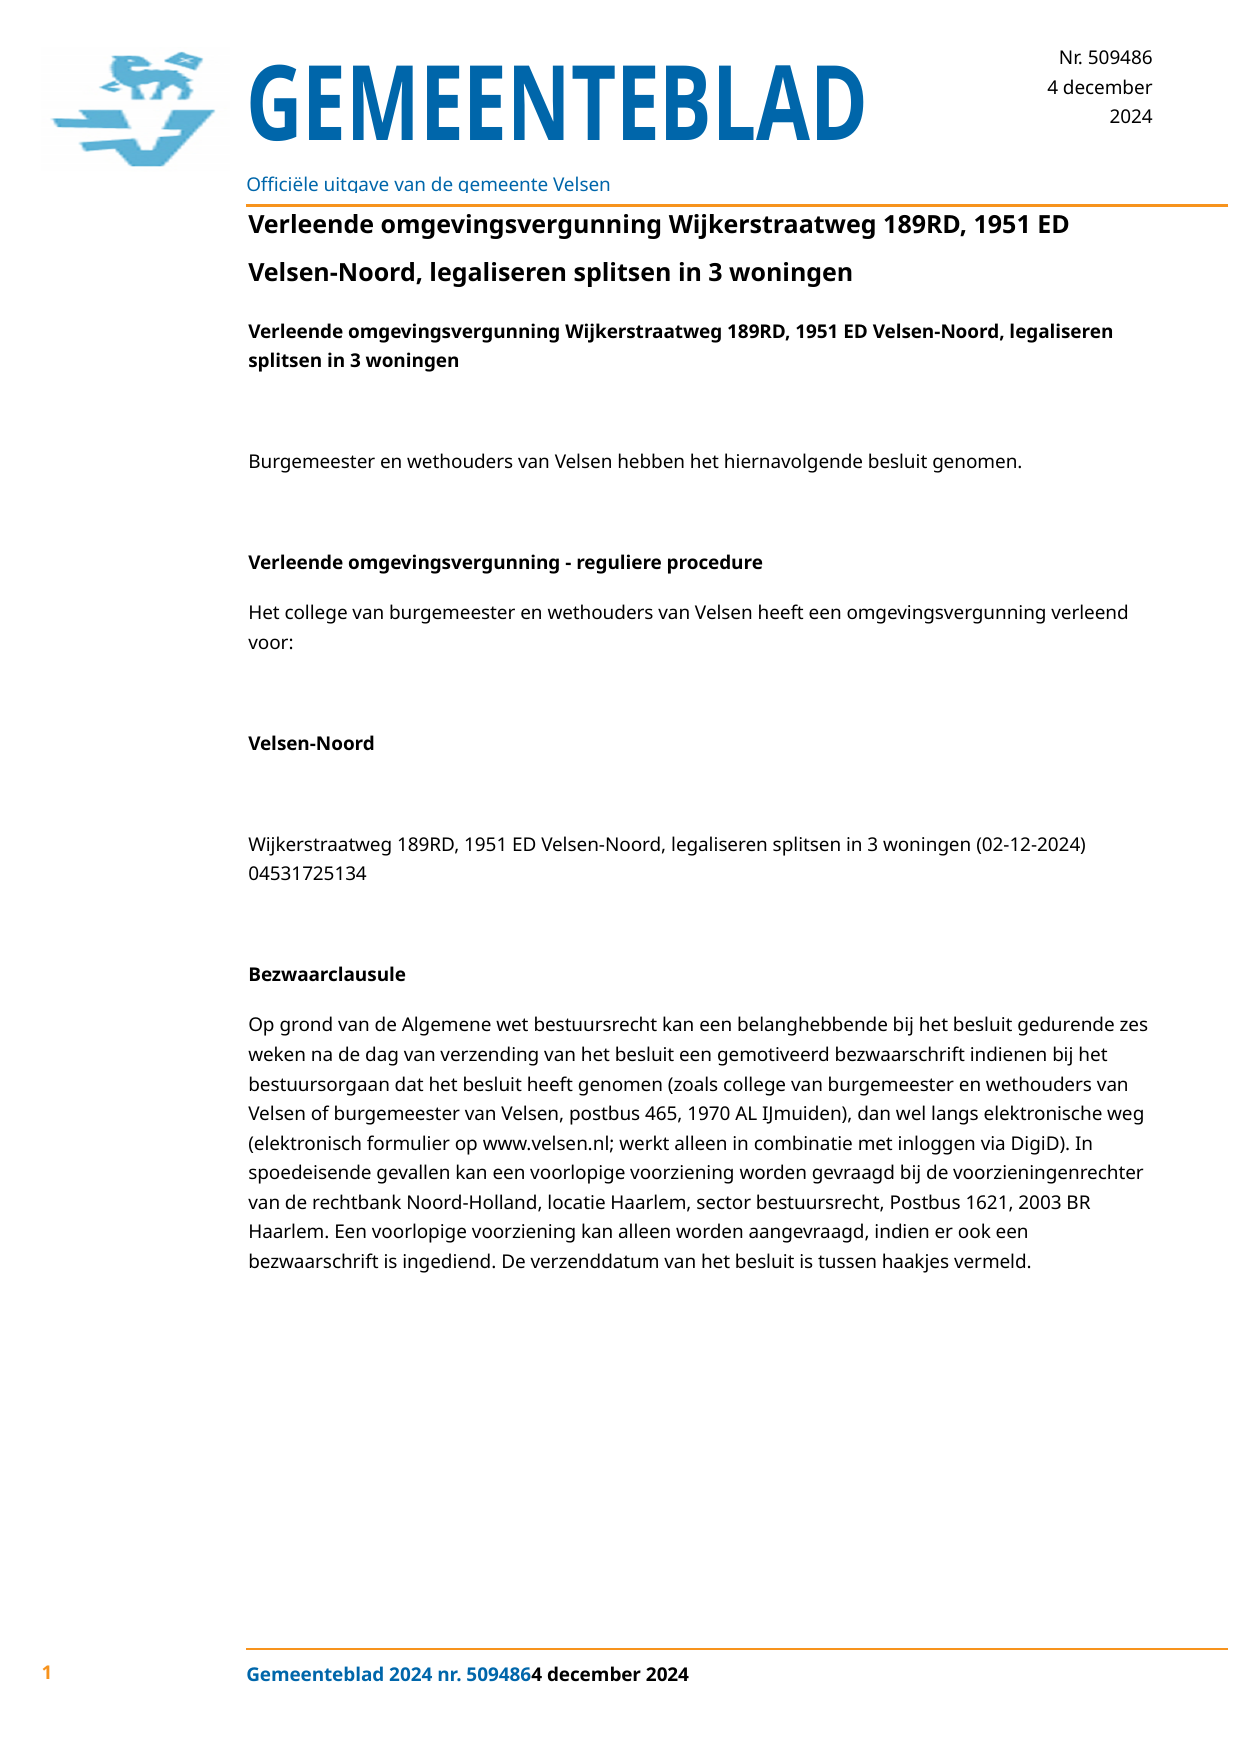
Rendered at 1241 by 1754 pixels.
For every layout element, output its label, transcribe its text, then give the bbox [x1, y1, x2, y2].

picture [41, 47, 231, 172]
text Op grond van de Algemene wet bestuursrecht kan een belanghebbende bij het besluit gedurende zes weken na de dag van verzending van het besluit een gemotiveerd bezwaarschrift indienen bij het bestuursorgaan dat het besluit heeft genomen (zoals college van burgemeester en wethouders van Velsen of burgemeester van Velsen, postbus 465, 1970 AL IJmuiden), dan wel langs elektronische weg (elektronisch formulier op www.velsen.nl; werkt alleen in combinatie met inloggen via DigiD). In spoedeisende gevallen kan een voorlopige voorziening worden gevraagd bij de voorzieningenrechter van de rechtbank Noord-Holland, locatie Haarlem, sector bestuursrecht, Postbus 1621, 2003 BR Haarlem. Een voorlopige voorziening kan alleen worden aangevraagd, indien er ook een bezwaarschrift is ingediend. De verzenddatum van het besluit is tussen haakjes vermeld. [248, 1012, 1152, 1274]
text Verleende omgevingsvergunning Wijkerstraatweg 189RD, 1951 ED Velsen-Noord, legaliseren splitsen in 3 woningen [248, 207, 1152, 288]
text Bezwaarclausule [248, 961, 1152, 987]
text Verleende omgevingsvergunning Wijkerstraatweg 189RD, 1951 ED Velsen-Noord, legaliseren splitsen in 3 woningen [248, 318, 1152, 373]
text Verleende omgevingsvergunning - reguliere procedure [248, 549, 1152, 575]
text Het college van burgemeester en wethouders van Velsen heeft een omgevingsvergunning verleend voor: [248, 599, 1152, 655]
text Burgemeester en wethouders van Velsen hebben het hiernavolgende besluit genomen. [248, 448, 1152, 474]
text Velsen-Noord [248, 730, 1152, 756]
text Wijkerstraatweg 189RD, 1951 ED Velsen-Noord, legaliseren splitsen in 3 woningen (02-12-2024) 04531725134 [248, 831, 1152, 886]
